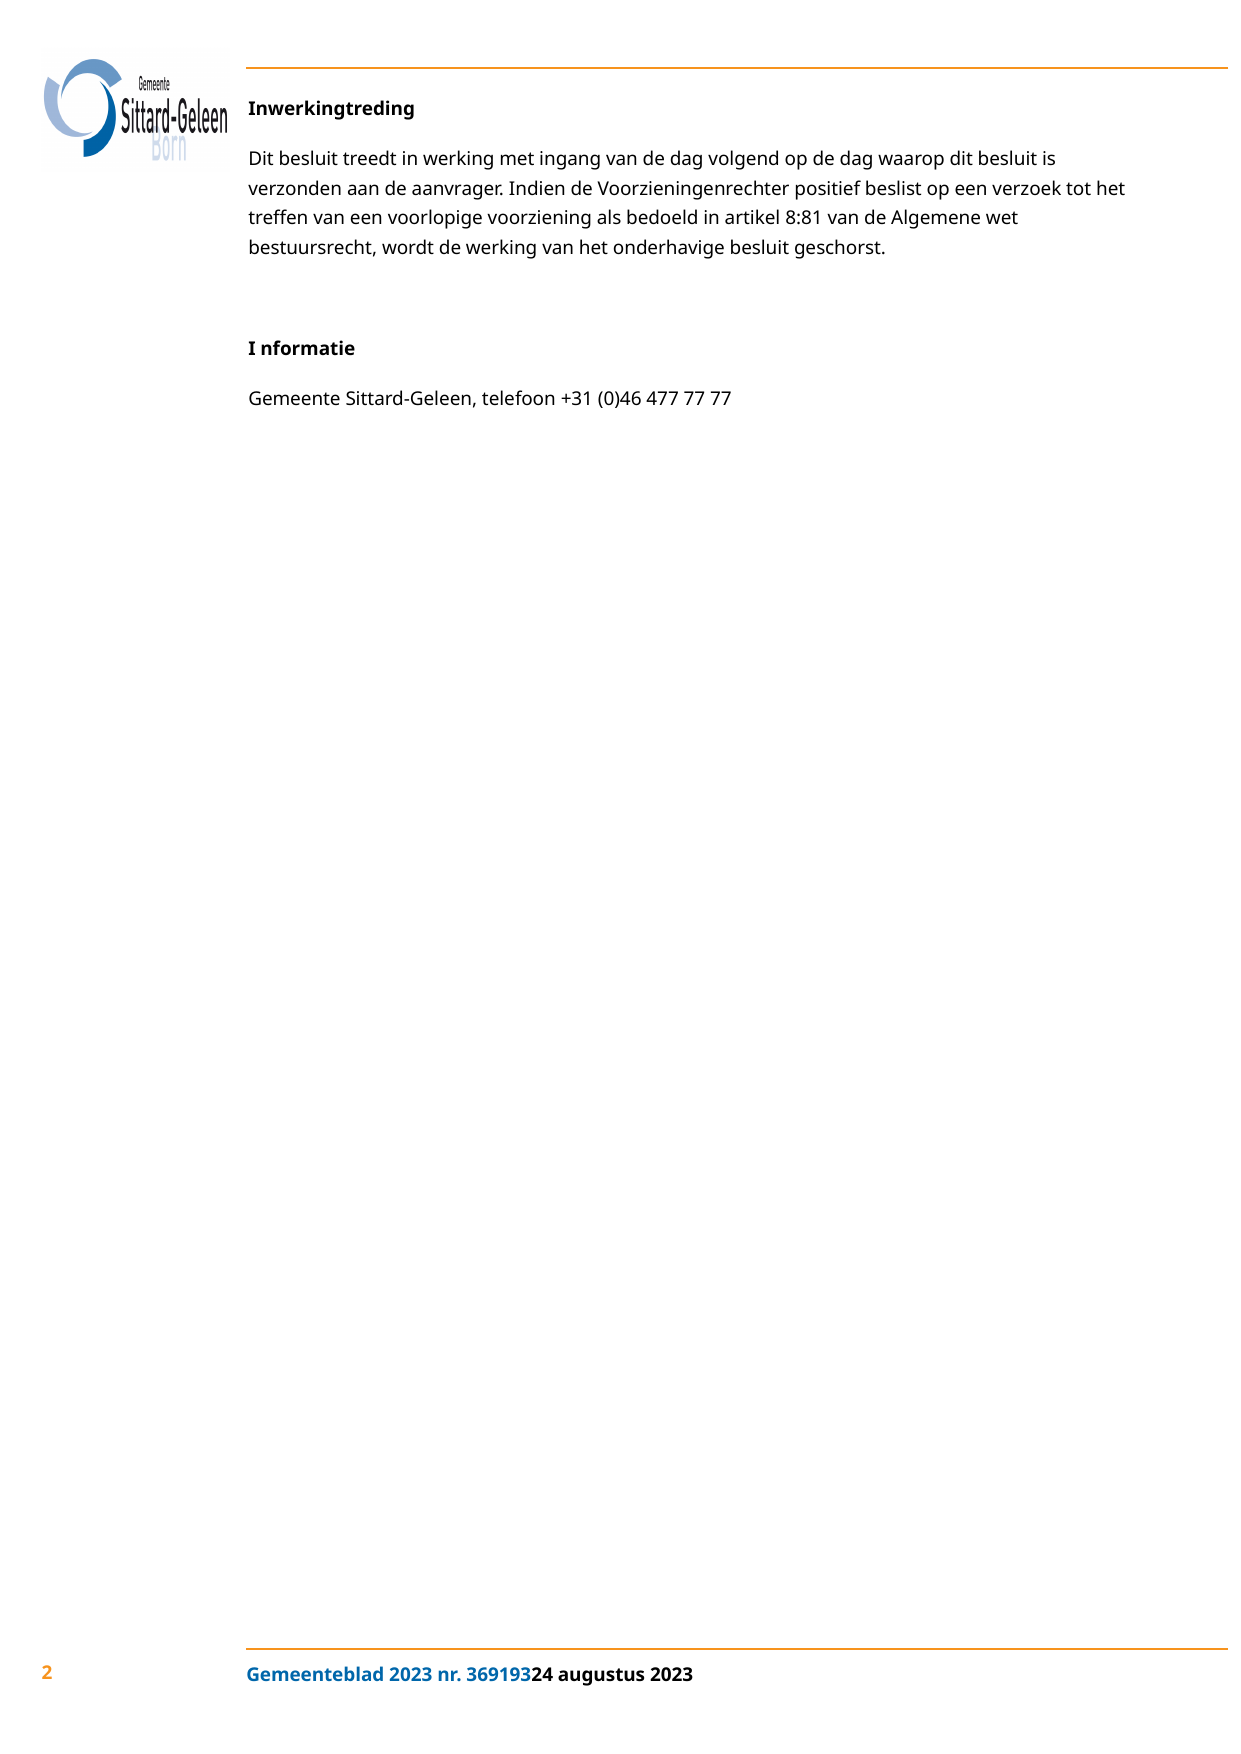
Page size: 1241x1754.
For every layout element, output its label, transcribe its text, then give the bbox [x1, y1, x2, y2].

text Dit besluit treedt in werking met ingang van de dag volgend op de dag waarop dit besluit is verzonden aan de aanvrager. Indien de Voorzieningenrechter positief beslist op een verzoek tot het treffen van een voorlopige voorziening als bedoeld in artikel 8:81 van de Algemene wet bestuursrecht, wordt de werking van het onderhavige besluit geschorst. [248, 145, 1152, 260]
text Gemeente Sittard-Geleen, telefoon +31 (0)46 477 77 77 [248, 385, 1152, 411]
picture [41, 47, 231, 172]
text I nformatie [248, 335, 1152, 361]
text Inwerkingtreding [248, 95, 1152, 121]
